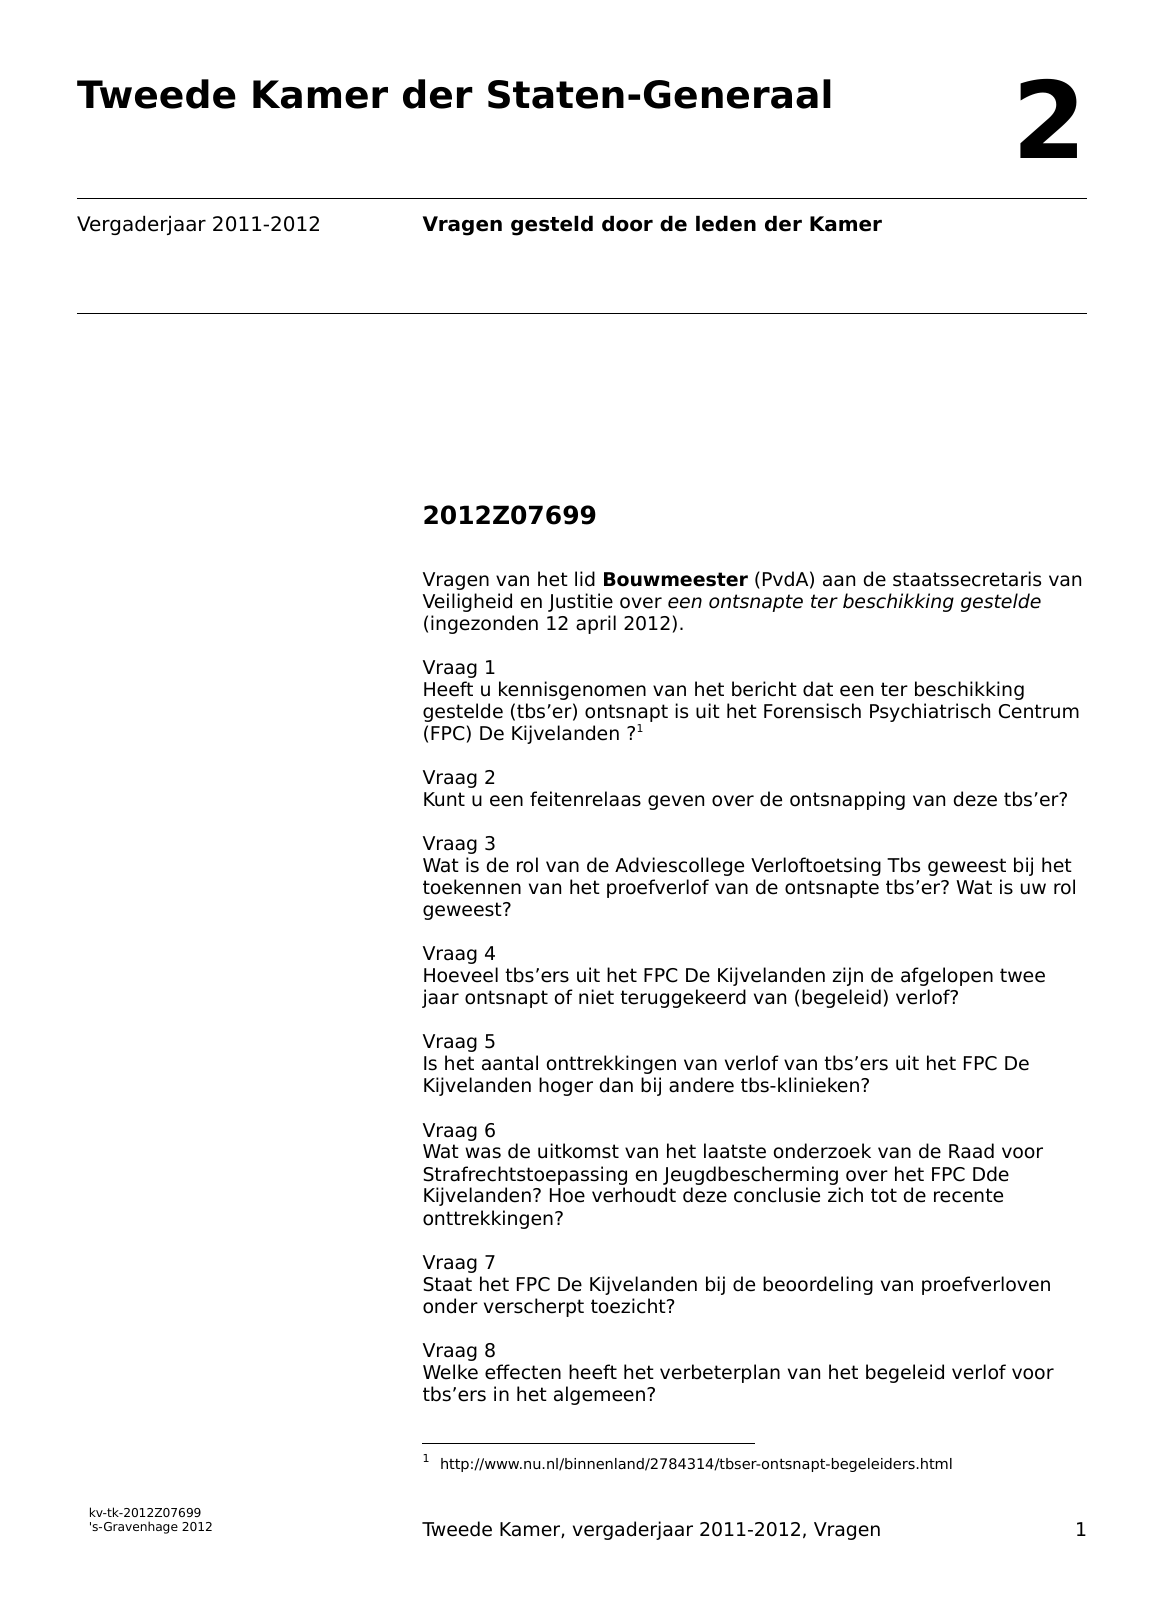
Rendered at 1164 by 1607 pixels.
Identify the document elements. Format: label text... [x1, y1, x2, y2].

text Hoeveel tbs’ers uit het FPC De Kijvelanden zijn de afgelopen twee jaar ontsnapt of niet teruggekeerd van (begeleid) verlof? [422, 965, 1087, 1009]
text Vragen van het lid Bouwmeester (PvdA) aan de staatssecretaris van Veiligheid en Justitie over een ontsnapte ter beschikking gestelde (ingezonden 12 april 2012). [422, 569, 1087, 635]
text Vraag 6 [422, 1119, 1087, 1141]
text Wat is de rol van de Adviescollege Verloftoetsing Tbs geweest bij het toekennen van het proefverlof van de ontsnapte tbs’er? Wat is uw rol geweest? [422, 855, 1087, 921]
text Vraag 5 [422, 1031, 1087, 1053]
text Vraag 1 [422, 657, 1087, 679]
text kv-tk-2012Z07699 [88, 1506, 323, 1520]
text Vraag 7 [422, 1252, 1087, 1273]
text Heeft u kennisgenomen van het bericht dat een ter beschikking gestelde (tbs’er) ontsnapt is uit het Forensisch Psychiatrisch Centrum (FPC) De Kijvelanden ? [422, 679, 1087, 745]
table_header Tweede Kamer der Staten-Generaal [77, 59, 886, 198]
text Vraag 8 [422, 1340, 1087, 1362]
table_cell Vragen gesteld door de leden der Kamer [422, 199, 1087, 313]
table_header 2 [886, 59, 1087, 198]
text Vraag 4 [422, 943, 1087, 965]
text Kunt u een feitenrelaas geven over de ontsnapping van deze tbs’er? [422, 789, 1087, 811]
text Wat was de uitkomst van het laatste onderzoek van de Raad voor Strafrechtstoepassing en Jeugdbescherming over het FPC Dde Kijvelanden? Hoe verhoudt deze conclusie zich tot de recente onttrekkingen? [422, 1141, 1087, 1229]
text http://www.nu.nl/binnenland/2784314/tbser-ontsnapt-begeleiders.html [422, 1452, 1087, 1474]
text Vraag 3 [422, 833, 1087, 855]
text Welke effecten heeft het verbeterplan van het begeleid verlof voor tbs’ers in het algemeen? [422, 1362, 1087, 1406]
text 2012Z07699 [422, 501, 1087, 531]
table_cell Vergaderjaar 2011-2012 [77, 199, 422, 313]
text 's-Gravenhage 2012 [88, 1520, 323, 1534]
text Staat het FPC De Kijvelanden bij de beoordeling van proefverloven onder verscherpt toezicht? [422, 1273, 1087, 1317]
text Is het aantal onttrekkingen van verlof van tbs’ers uit het FPC De Kijvelanden hoger dan bij andere tbs-klinieken? [422, 1053, 1087, 1097]
text Vraag 2 [422, 767, 1087, 789]
